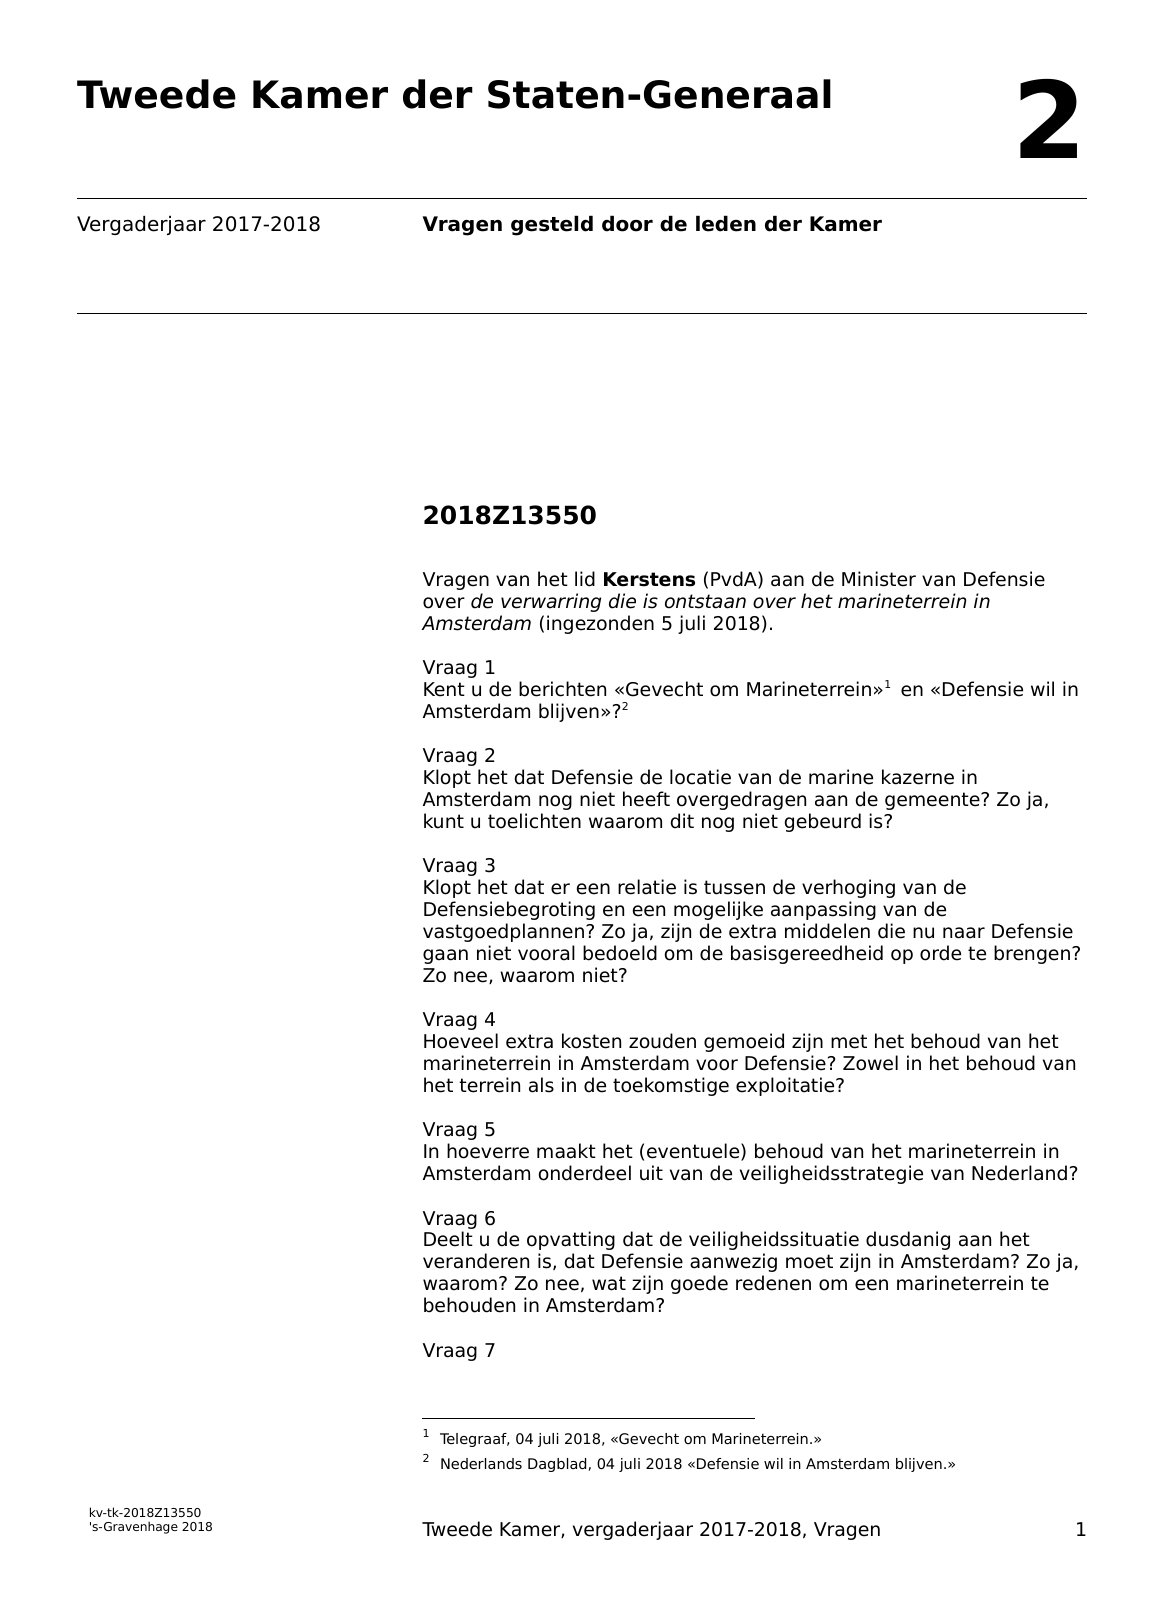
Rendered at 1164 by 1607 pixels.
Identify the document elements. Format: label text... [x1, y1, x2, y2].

text 's-Gravenhage 2018 [88, 1520, 323, 1534]
text Klopt het dat Defensie de locatie van de marine kazerne in Amsterdam nog niet heeft overgedragen aan de gemeente? Zo ja, kunt u toelichten waarom dit nog niet gebeurd is? [422, 767, 1087, 833]
text Vraag 2 [422, 745, 1087, 767]
text Vraag 1 [422, 657, 1087, 679]
table_header 2 [886, 59, 1087, 198]
text Vraag 5 [422, 1119, 1087, 1141]
table_header Tweede Kamer der Staten-Generaal [77, 59, 886, 198]
text Vragen van het lid Kerstens (PvdA) aan de Minister van Defensie over de verwarring die is ontstaan over het marineterrein in Amsterdam (ingezonden 5 juli 2018). [422, 569, 1087, 635]
text Vraag 7 [422, 1339, 1087, 1361]
text kv-tk-2018Z13550 [88, 1506, 323, 1520]
text Hoeveel extra kosten zouden gemoeid zijn met het behoud van het marineterrein in Amsterdam voor Defensie? Zowel in het behoud van het terrein als in de toekomstige exploitatie? [422, 1031, 1087, 1097]
text Nederlands Dagblad, 04 juli 2018 «Defensie wil in Amsterdam blijven.» [422, 1452, 1087, 1474]
text Vraag 6 [422, 1207, 1087, 1229]
text Kent u de berichten «Gevecht om Marineterrein» en «Defensie wil in Amsterdam blijven»? [422, 679, 1087, 723]
table_cell Vragen gesteld door de leden der Kamer [422, 199, 1087, 313]
table_cell Vergaderjaar 2017-2018 [77, 199, 422, 313]
text Deelt u de opvatting dat de veiligheidssituatie dusdanig aan het veranderen is, dat Defensie aanwezig moet zijn in Amsterdam? Zo ja, waarom? Zo nee, wat zijn goede redenen om een marineterrein te behouden in Amsterdam? [422, 1229, 1087, 1317]
text Vraag 4 [422, 1009, 1087, 1031]
text In hoeverre maakt het (eventuele) behoud van het marineterrein in Amsterdam onderdeel uit van de veiligheidsstrategie van Nederland? [422, 1141, 1087, 1185]
text Telegraaf, 04 juli 2018, «Gevecht om Marineterrein.» [422, 1427, 1087, 1449]
text Vraag 3 [422, 855, 1087, 877]
text 2018Z13550 [422, 501, 1087, 531]
text Klopt het dat er een relatie is tussen de verhoging van de Defensiebegroting en een mogelijke aanpassing van de vastgoedplannen? Zo ja, zijn de extra middelen die nu naar Defensie gaan niet vooral bedoeld om de basisgereedheid op orde te brengen? Zo nee, waarom niet? [422, 877, 1087, 987]
